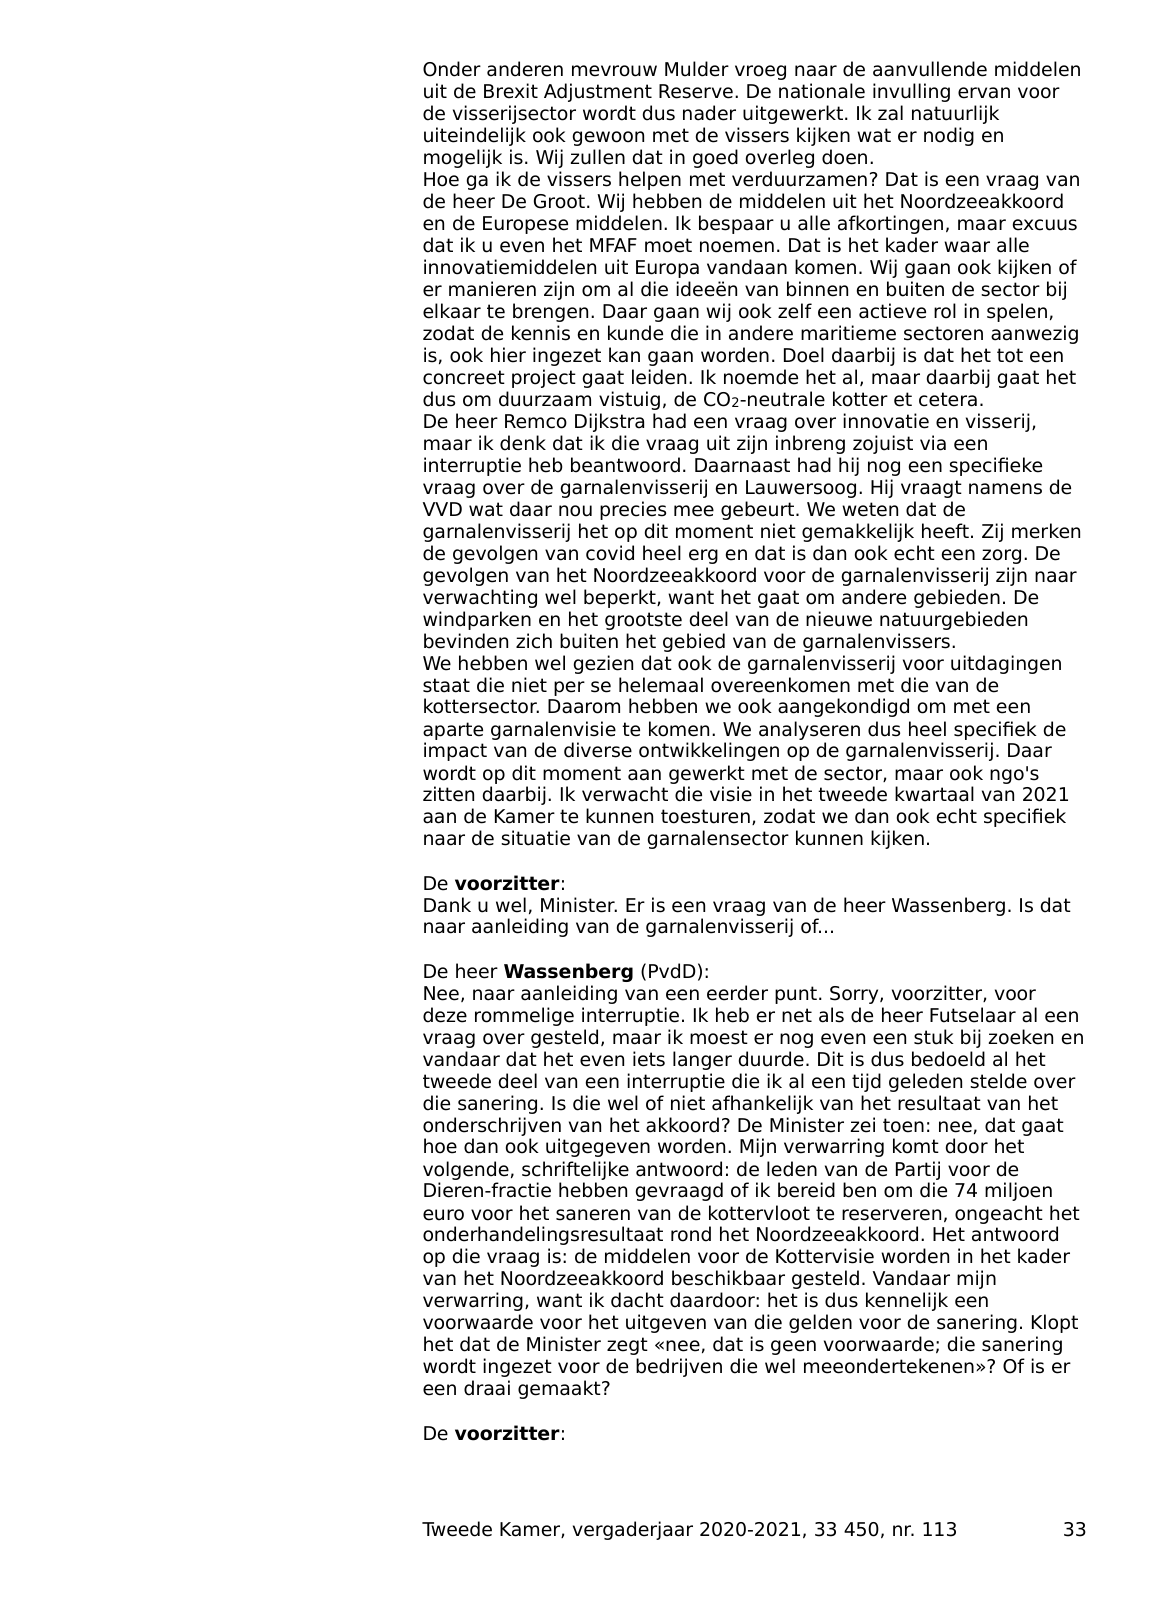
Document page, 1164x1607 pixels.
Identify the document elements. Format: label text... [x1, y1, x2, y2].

text De voorzitter: [422, 1422, 1087, 1444]
text Onder anderen mevrouw Mulder vroeg naar de aanvullende middelen uit de Brexit Adjustment Reserve. De nationale invulling ervan voor de visserijsector wordt dus nader uitgewerkt. Ik zal natuurlijk uiteindelijk ook gewoon met de vissers kijken wat er nodig en mogelijk is. Wij zullen dat in goed overleg doen. [422, 59, 1087, 169]
text Hoe ga ik de vissers helpen met verduurzamen? Dat is een vraag van de heer De Groot. Wij hebben de middelen uit het Noordzeeakkoord en de Europese middelen. Ik bespaar u alle afkortingen, maar excuus dat ik u even het MFAF moet noemen. Dat is het kader waar alle innovatiemiddelen uit Europa vandaan komen. Wij gaan ook kijken of er manieren zijn om al die ideeën van binnen en buiten de sector bij elkaar te brengen. Daar gaan wij ook zelf een actieve rol in spelen, zodat de kennis en kunde die in andere maritieme sectoren aanwezig is, ook hier ingezet kan gaan worden. Doel daarbij is dat het tot een concreet project gaat leiden. Ik noemde het al, maar daarbij gaat het dus om duurzaam vistuig, de CO2-neutrale kotter et cetera. [422, 169, 1087, 411]
text De heer Remco Dijkstra had een vraag over innovatie en visserij, maar ik denk dat ik die vraag uit zijn inbreng zojuist via een interruptie heb beantwoord. Daarnaast had hij nog een specifieke vraag over de garnalenvisserij en Lauwersoog. Hij vraagt namens de VVD wat daar nou precies mee gebeurt. We weten dat de garnalenvisserij het op dit moment niet gemakkelijk heeft. Zij merken de gevolgen van covid heel erg en dat is dan ook echt een zorg. De gevolgen van het Noordzeeakkoord voor de garnalenvisserij zijn naar verwachting wel beperkt, want het gaat om andere gebieden. De windparken en het grootste deel van de nieuwe natuurgebieden bevinden zich buiten het gebied van de garnalenvissers. [422, 411, 1087, 652]
text We hebben wel gezien dat ook de garnalenvisserij voor uitdagingen staat die niet per se helemaal overeenkomen met die van de kottersector. Daarom hebben we ook aangekondigd om met een aparte garnalenvisie te komen. We analyseren dus heel specifiek de impact van de diverse ontwikkelingen op de garnalenvisserij. Daar wordt op dit moment aan gewerkt met de sector, maar ook ngo's zitten daarbij. Ik verwacht die visie in het tweede kwartaal van 2021 aan de Kamer te kunnen toesturen, zodat we dan ook echt specifiek naar de situatie van de garnalensector kunnen kijken. [422, 652, 1087, 850]
text De voorzitter: [422, 872, 1087, 894]
text Nee, naar aanleiding van een eerder punt. Sorry, voorzitter, voor deze rommelige interruptie. Ik heb er net als de heer Futselaar al een vraag over gesteld, maar ik moest er nog even een stuk bij zoeken en vandaar dat het even iets langer duurde. Dit is dus bedoeld al het tweede deel van een interruptie die ik al een tijd geleden stelde over die sanering. Is die wel of niet afhankelijk van het resultaat van het onderschrijven van het akkoord? De Minister zei toen: nee, dat gaat hoe dan ook uitgegeven worden. Mijn verwarring komt door het volgende, schriftelijke antwoord: de leden van de Partij voor de Dieren-fractie hebben gevraagd of ik bereid ben om die 74 miljoen euro voor het saneren van de kottervloot te reserveren, ongeacht het onderhandelingsresultaat rond het Noordzeeakkoord. Het antwoord op die vraag is: de middelen voor de Kottervisie worden in het kader van het Noordzeeakkoord beschikbaar gesteld. Vandaar mijn verwarring, want ik dacht daardoor: het is dus kennelijk een voorwaarde voor het uitgeven van die gelden voor de sanering. Klopt het dat de Minister zegt «nee, dat is geen voorwaarde; die sanering wordt ingezet voor de bedrijven die wel meeondertekenen»? Of is er een draai gemaakt? [422, 983, 1087, 1400]
text De heer Wassenberg (PvdD): [422, 961, 1087, 983]
text Dank u wel, Minister. Er is een vraag van de heer Wassenberg. Is dat naar aanleiding van de garnalenvisserij of... [422, 894, 1087, 938]
